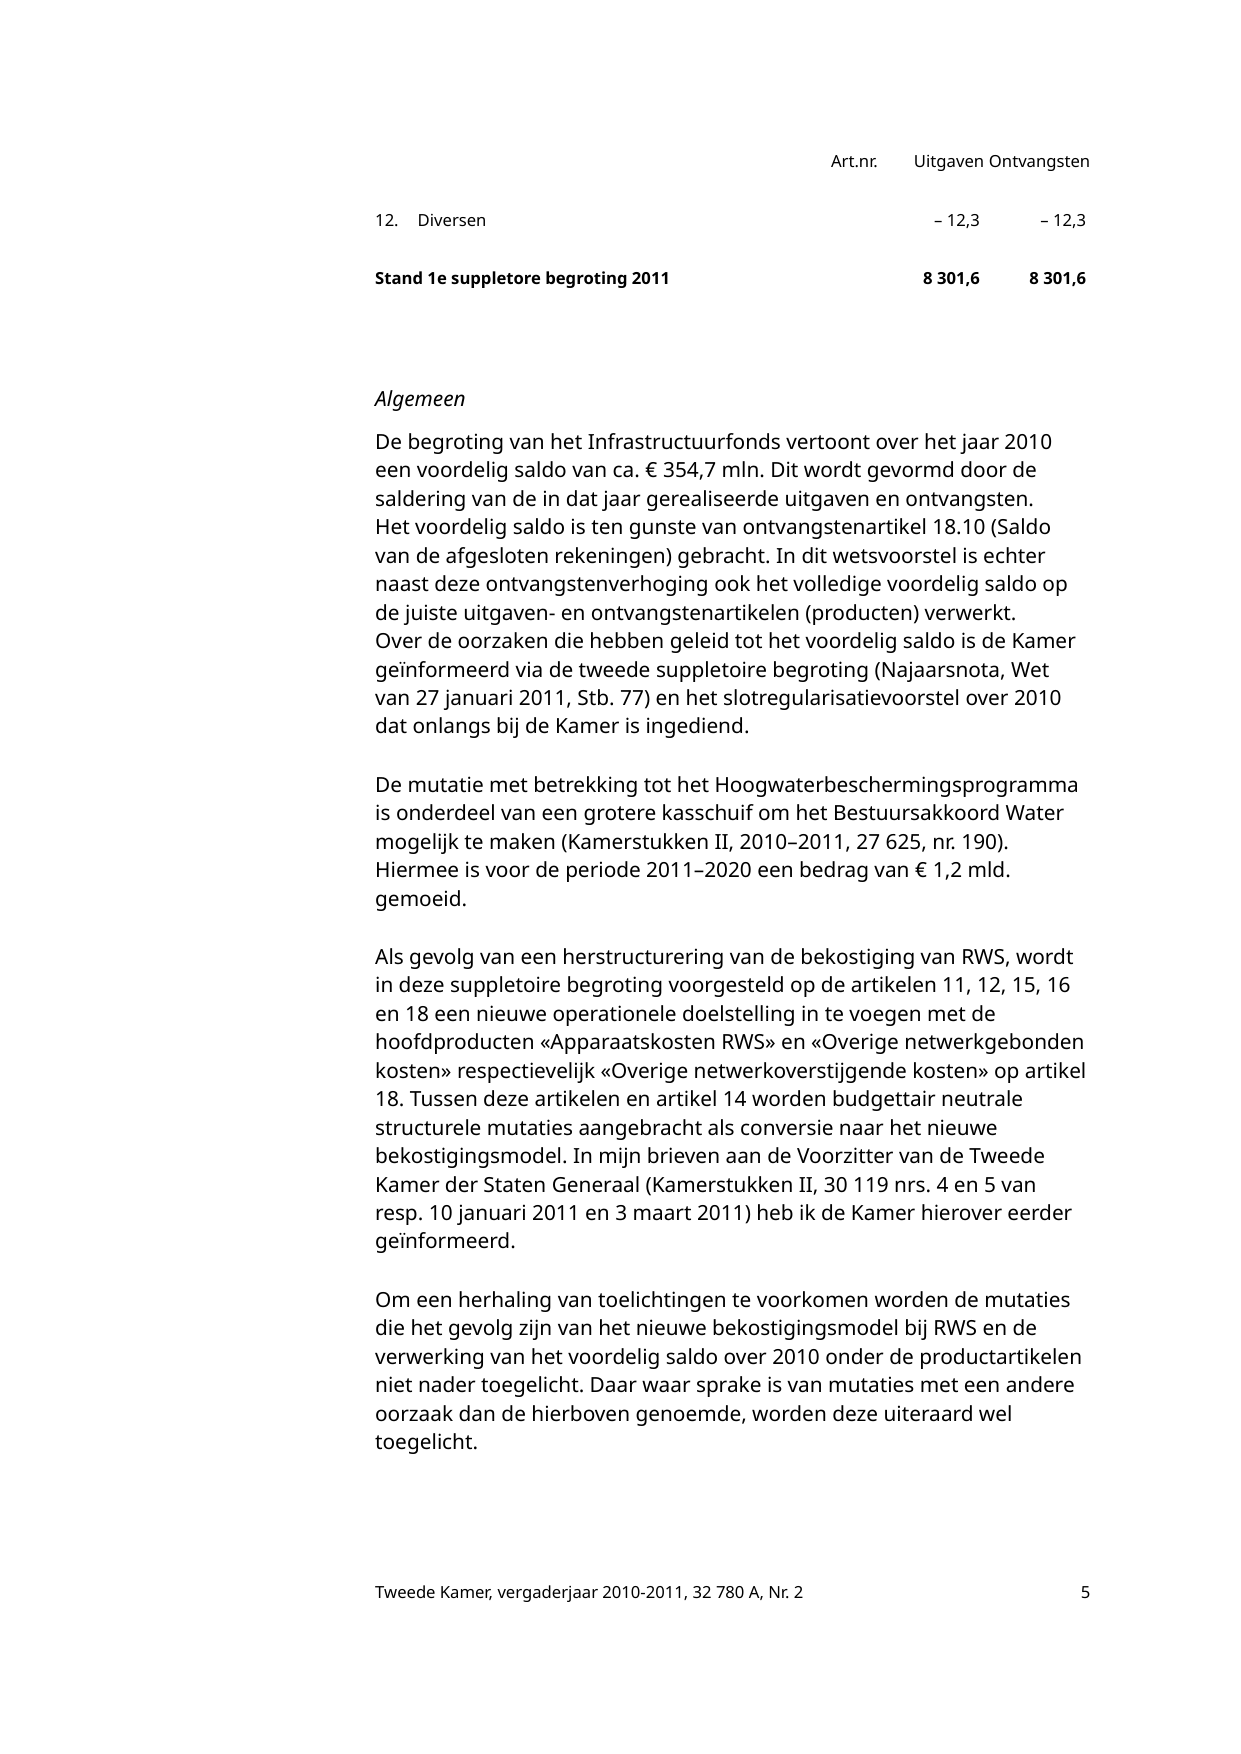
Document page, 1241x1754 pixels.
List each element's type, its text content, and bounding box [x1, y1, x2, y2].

table_header [418, 150, 771, 208]
table_header Ontvangsten [984, 150, 1090, 208]
text Als gevolg van een herstructurering van de bekostiging van RWS, wordt in deze suppletoire begroting voorgesteld op de artikelen 11, 12, 15, 16 en 18 een nieuwe operationele doelstelling in te voegen met de hoofdproducten «Apparaatskosten RWS» en «Overige netwerkgebonden kosten» respectievelijk «Overige netwerkoverstijgende kosten» op artikel 18. Tussen deze artikelen en artikel 14 worden budgettair neutrale structurele mutaties aangebracht als conversie naar het nieuwe bekostigingsmodel. In mijn brieven aan de Voorzitter van de Tweede Kamer der Staten Generaal (Kamerstukken II, 30 119 nrs. 4 en 5 van resp. 10 januari 2011 en 3 maart 2011) heb ik de Kamer hierover eerder geïnformeerd. [375, 942, 1090, 1255]
table_cell 12. [375, 209, 417, 267]
table_cell 8 301,6 [984, 267, 1090, 325]
table_cell Diversen [418, 209, 771, 267]
table_cell 8 301,6 [878, 267, 984, 325]
table_header Uitgaven [878, 150, 984, 208]
text Om een herhaling van toelichtingen te voorkomen worden de mutaties die het gevolg zijn van het nieuwe bekostigingsmodel bij RWS en de verwerking van het voordelig saldo over 2010 onder de productartikelen niet nader toegelicht. Daar waar sprake is van mutaties met een andere oorzaak dan de hierboven genoemde, worden deze uiteraard wel toegelicht. [375, 1285, 1090, 1456]
text De begroting van het Infrastructuurfonds vertoont over het jaar 2010 een voordelig saldo van ca. € 354,7 mln. Dit wordt gevormd door de saldering van de in dat jaar gerealiseerde uitgaven en ontvangsten. [375, 427, 1090, 512]
table_header [375, 150, 417, 208]
table_header Art.nr. [771, 150, 878, 208]
table_cell – 12,3 [984, 209, 1090, 267]
text Algemeen [375, 384, 1090, 412]
text Over de oorzaken die hebben geleid tot het voordelig saldo is de Kamer geïnformeerd via de tweede suppletoire begroting (Najaarsnota, Wet van 27 januari 2011, Stb. 77) en het slotregularisatievoorstel over 2010 dat onlangs bij de Kamer is ingediend. [375, 626, 1090, 740]
table_cell [771, 267, 878, 325]
table_cell – 12,3 [878, 209, 984, 267]
table_cell Stand 1e suppletore begroting 2011 [375, 267, 771, 325]
text Het voordelig saldo is ten gunste van ontvangstenartikel 18.10 (Saldo van de afgesloten rekeningen) gebracht. In dit wetsvoorstel is echter naast deze ontvangstenverhoging ook het volledige voordelig saldo op de juiste uitgaven- en ontvangstenartikelen (producten) verwerkt. [375, 512, 1090, 626]
text De mutatie met betrekking tot het Hoogwaterbeschermingsprogramma is onderdeel van een grotere kasschuif om het Bestuursakkoord Water mogelijk te maken (Kamerstukken II, 2010–2011, 27 625, nr. 190). Hiermee is voor de periode 2011–2020 een bedrag van € 1,2 mld. gemoeid. [375, 770, 1090, 912]
table_cell [771, 209, 878, 267]
